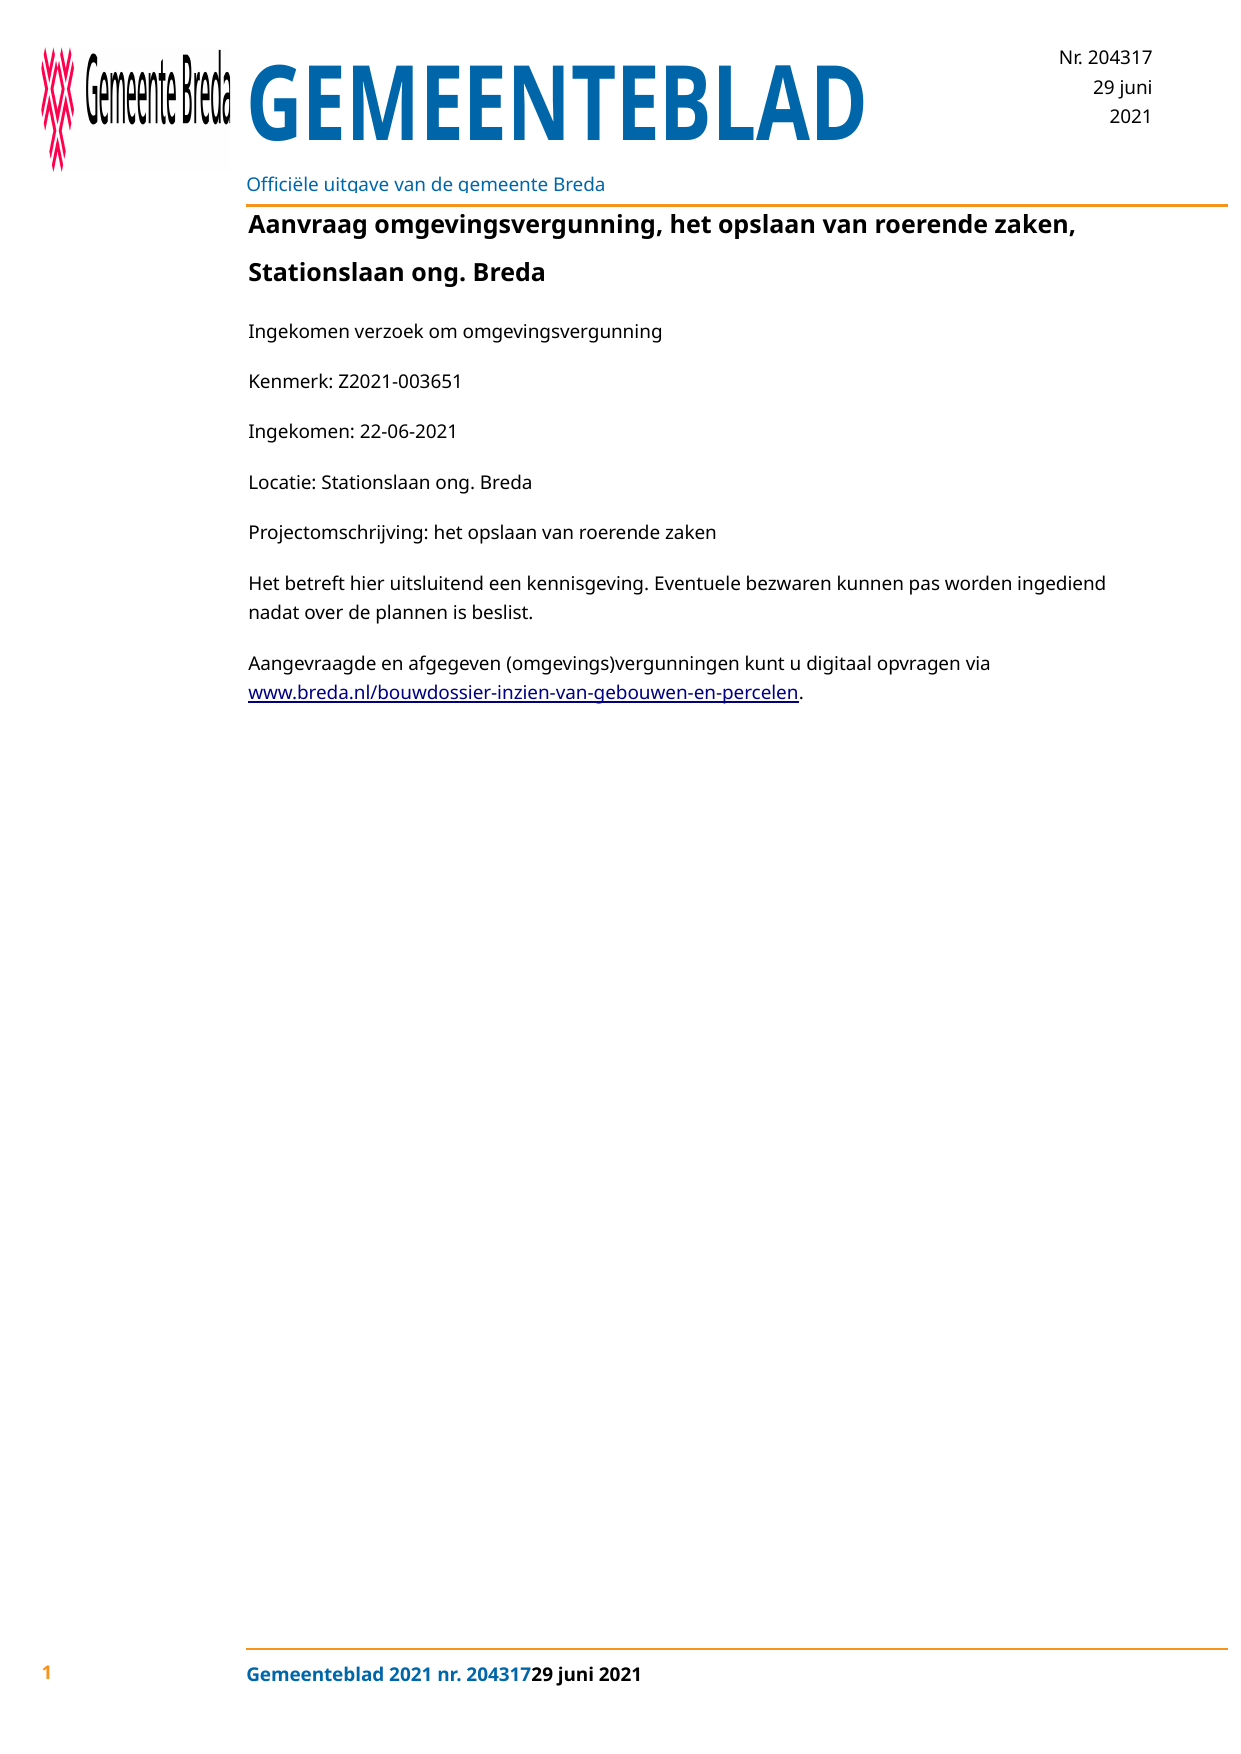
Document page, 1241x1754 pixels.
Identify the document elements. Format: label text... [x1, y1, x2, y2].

text Aanvraag omgevingsvergunning, het opslaan van roerende zaken, Stationslaan ong. Breda [248, 207, 1152, 288]
text Ingekomen verzoek om omgevingsvergunning [248, 318, 1152, 344]
text Aangevraagde en afgegeven (omgevings)vergunningen kunt u digitaal opvragen via www.breda.nl/bouwdossier-inzien-van-gebouwen-en-percelen. [248, 650, 1152, 705]
text Het betreft hier uitsluitend een kennisgeving. Eventuele bezwaren kunnen pas worden ingediend nadat over de plannen is beslist. [248, 570, 1152, 625]
text Locatie: Stationslaan ong. Breda [248, 469, 1152, 495]
text Kenmerk: Z2021-003651 [248, 368, 1152, 394]
picture [41, 47, 231, 172]
text Ingekomen: 22-06-2021 [248, 419, 1152, 444]
text Projectomschrijving: het opslaan van roerende zaken [248, 519, 1152, 545]
